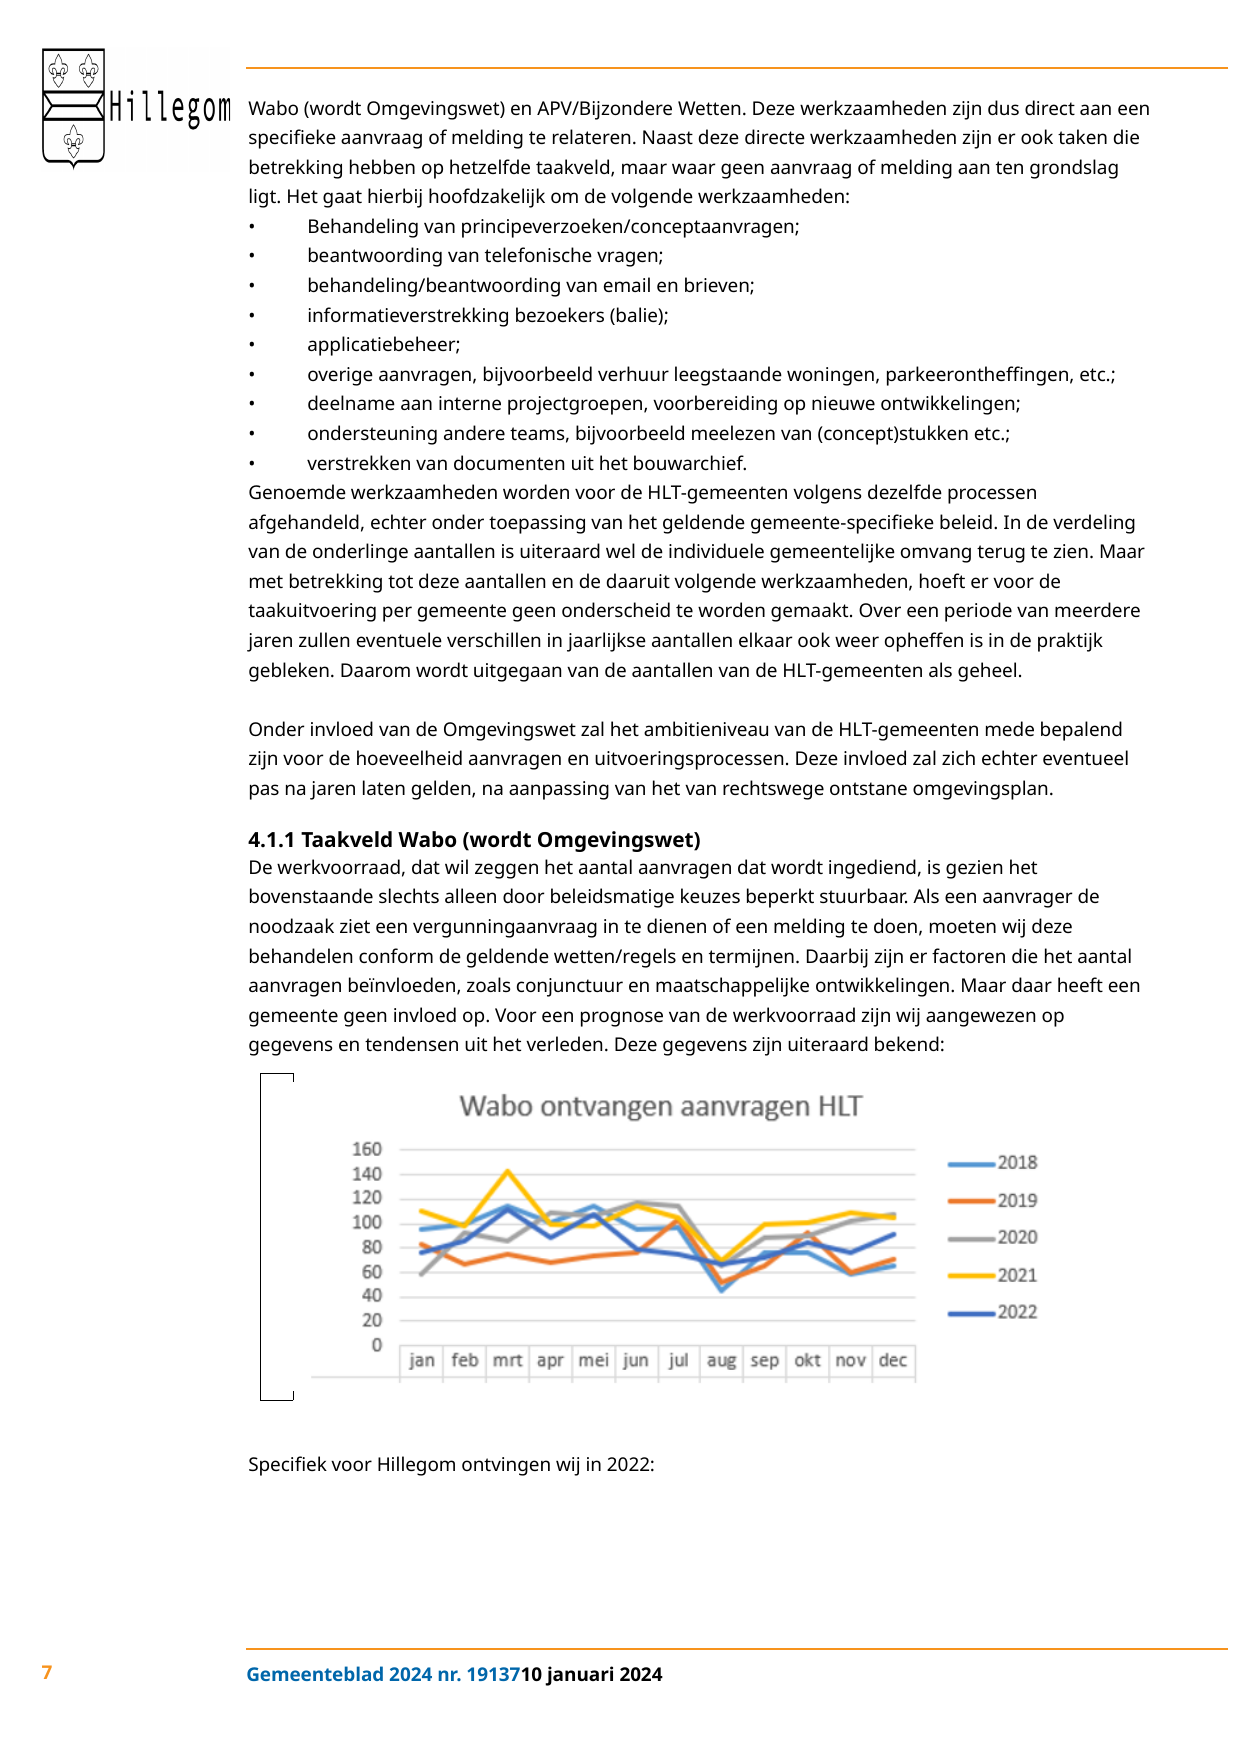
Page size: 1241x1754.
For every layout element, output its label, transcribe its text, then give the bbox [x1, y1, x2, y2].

text Onder invloed van de Omgevingswet zal het ambitieniveau van de HLT-gemeenten mede bepalend zijn voor de hoeveelheid aanvragen en uitvoeringsprocessen. Deze invloed zal zich echter eventueel pas na jaren laten gelden, na aanpassing van het van rechtswege ontstane omgevingsplan. [248, 716, 1152, 801]
list deelname aan interne projectgroepen, voorbereiding op nieuwe ontwikkelingen; [248, 391, 1152, 416]
list ondersteuning andere teams, bijvoorbeeld meelezen van (concept)stukken etc.; [248, 420, 1152, 446]
picture [41, 47, 231, 172]
text Wabo (wordt Omgevingswet) en APV/Bijzondere Wetten. Deze werkzaamheden zijn dus direct aan een specifieke aanvraag of melding te relateren. Naast deze directe werkzaamheden zijn er ook taken die betrekking hebben op hetzelfde taakveld, maar waar geen aanvraag of melding aan ten grondslag ligt. Het gaat hierbij hoofdzakelijk om de volgende werkzaamheden: [248, 95, 1152, 209]
list behandeling/beantwoording van email en brieven; [248, 272, 1152, 298]
list applicatiebeheer; [248, 331, 1152, 357]
list informatieverstrekking bezoekers (balie); [248, 302, 1152, 328]
text Specifiek voor Hillegom ontvingen wij in 2022: [248, 1451, 1152, 1476]
list overige aanvragen, bijvoorbeeld verhuur leegstaande woningen, parkeerontheffingen, etc.; [248, 361, 1152, 387]
list verstrekken van documenten uit het bouwarchief. [248, 450, 1152, 476]
picture [268, 1082, 1095, 1391]
text De werkvoorraad, dat wil zeggen het aantal aanvragen dat wordt ingediend, is gezien het bovenstaande slechts alleen door beleidsmatige keuzes beperkt stuurbaar. Als een aanvrager de noodzaak ziet een vergunningaanvraag in te dienen of een melding te doen, moeten wij deze behandelen conform de geldende wetten/regels en termijnen. Daarbij zijn er factoren die het aantal aanvragen beïnvloeden, zoals conjunctuur en maatschappelijke ontwikkelingen. Maar daar heeft een gemeente geen invloed op. Voor een prognose van de werkvoorraad zijn wij aangewezen op gegevens en tendensen uit het verleden. Deze gegevens zijn uiteraard bekend: [248, 854, 1152, 1057]
text Genoemde werkzaamheden worden voor de HLT-gemeenten volgens dezelfde processen afgehandeld, echter onder toepassing van het geldende gemeente-specifieke beleid. In de verdeling van de onderlinge aantallen is uiteraard wel de individuele gemeentelijke omvang terug te zien. Maar met betrekking tot deze aantallen en de daaruit volgende werkzaamheden, hoeft er voor de taakuitvoering per gemeente geen onderscheid te worden gemaakt. Over een periode van meerdere jaren zullen eventuele verschillen in jaarlijkse aantallen elkaar ook weer opheffen is in de praktijk gebleken. Daarom wordt uitgegaan van de aantallen van de HLT-gemeenten als geheel. [248, 479, 1152, 683]
list beantwoording van telefonische vragen; [248, 243, 1152, 268]
text 4.1.1 Taakveld Wabo (wordt Omgevingswet) [248, 826, 1152, 854]
list Behandeling van principeverzoeken/conceptaanvragen; [248, 213, 1152, 239]
